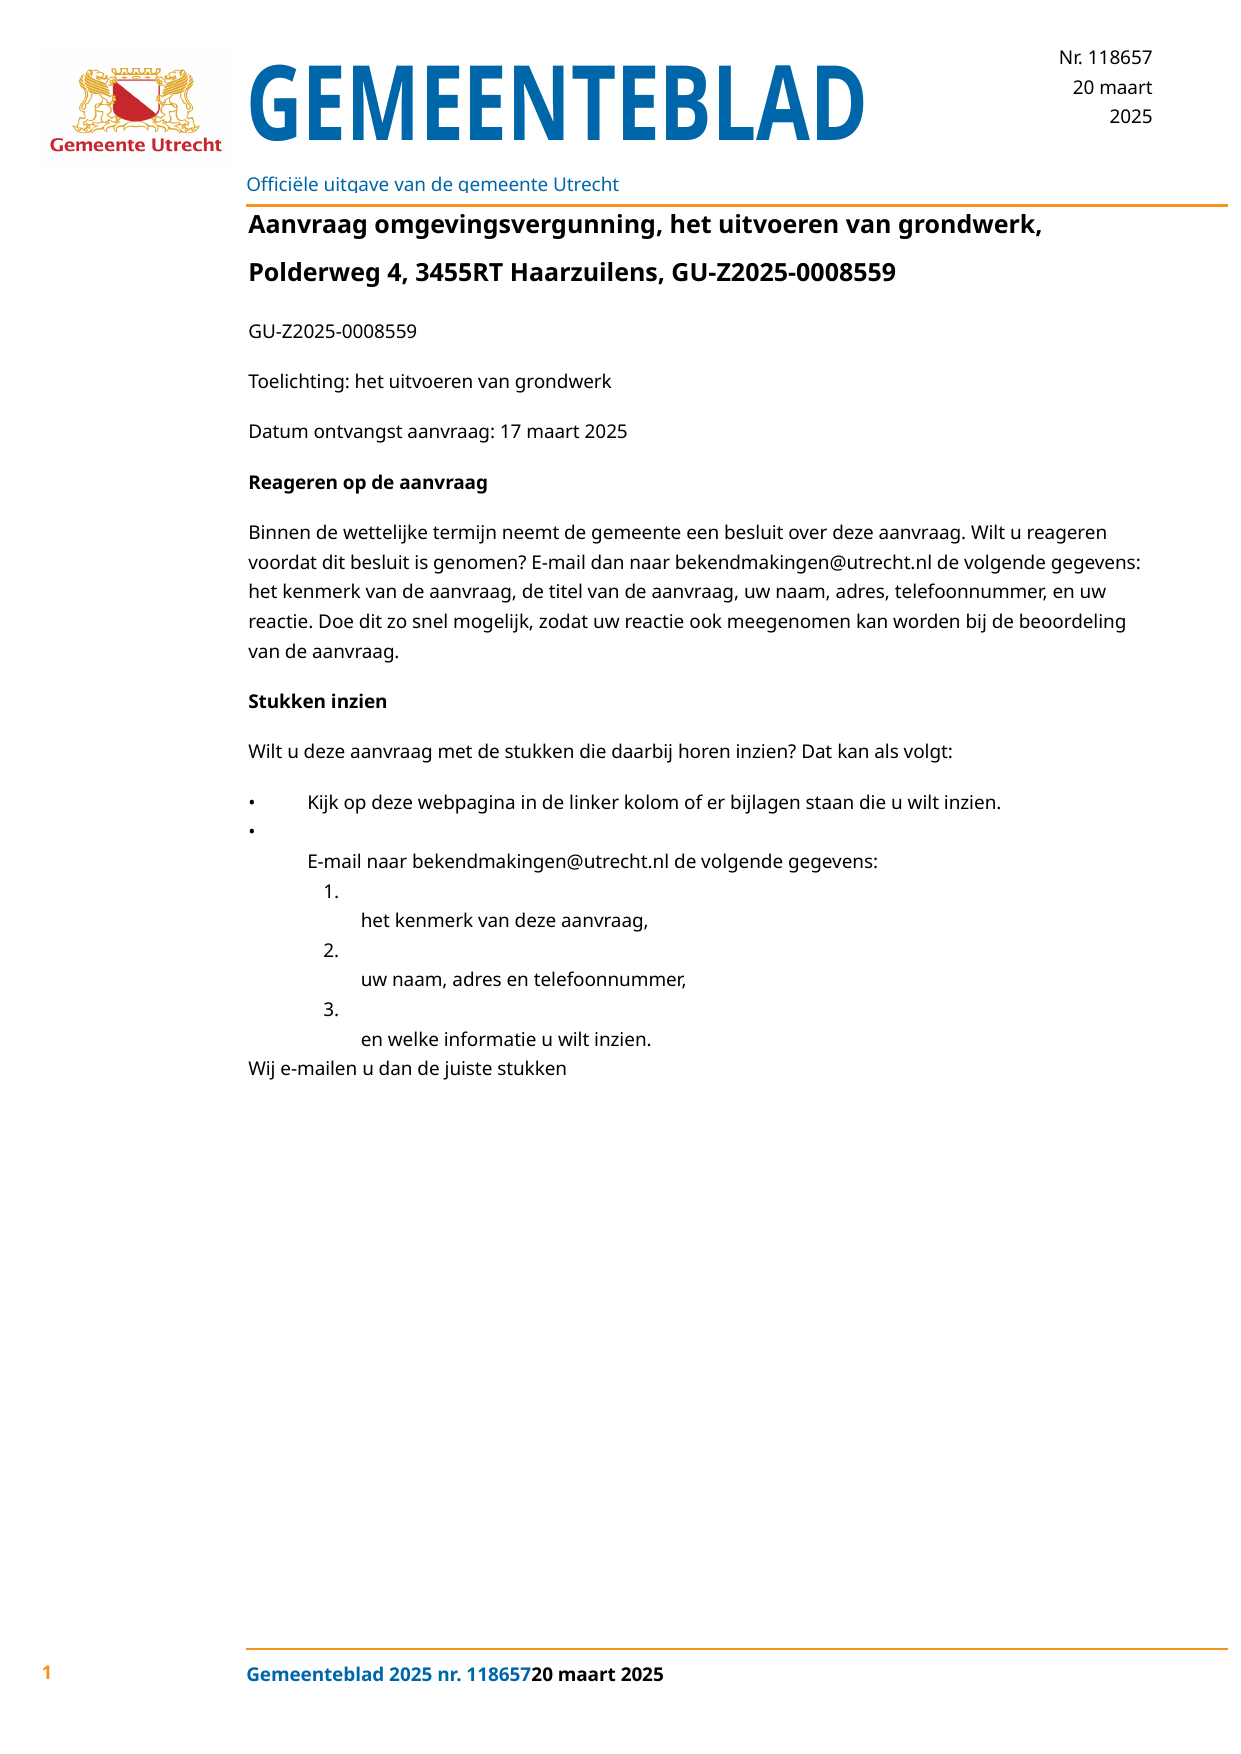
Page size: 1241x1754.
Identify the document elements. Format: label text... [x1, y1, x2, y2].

list Kijk op deze webpagina in de linker kolom of er bijlagen staan die u wilt inzien. [248, 789, 1152, 815]
text GU-Z2025-0008559 [248, 318, 1152, 344]
text Datum ontvangst aanvraag: 17 maart 2025 [248, 419, 1152, 444]
list en welke informatie u wilt inzien. [323, 1026, 1152, 1052]
text Stukken inzien [248, 688, 1152, 714]
list E-mail naar bekendmakingen@utrecht.nl de volgende gegevens: [248, 848, 1152, 874]
text Toelichting: het uitvoeren van grondwerk [248, 368, 1152, 394]
picture [41, 47, 231, 172]
text Wilt u deze aanvraag met de stukken die daarbij horen inzien? Dat kan als volgt: [248, 739, 1152, 764]
list uw naam, adres en telefoonnummer, [323, 967, 1152, 992]
text Binnen de wettelijke termijn neemt de gemeente een besluit over deze aanvraag. Wilt u reageren voordat dit besluit is genomen? E-mail dan naar bekendmakingen@utrecht.nl de volgende gegevens: het kenmerk van de aanvraag, de titel van de aanvraag, uw naam, adres, telefoonnummer, en uw reactie. Doe dit zo snel mogelijk, zodat uw reactie ook meegenomen kan worden bij de beoordeling van de aanvraag. [248, 519, 1152, 664]
list het kenmerk van deze aanvraag, [323, 907, 1152, 933]
text Aanvraag omgevingsvergunning, het uitvoeren van grondwerk, Polderweg 4, 3455RT Haarzuilens, GU-Z2025-0008559 [248, 207, 1152, 288]
text Wij e-mailen u dan de juiste stukken [248, 1055, 1152, 1081]
text Reageren op de aanvraag [248, 469, 1152, 495]
